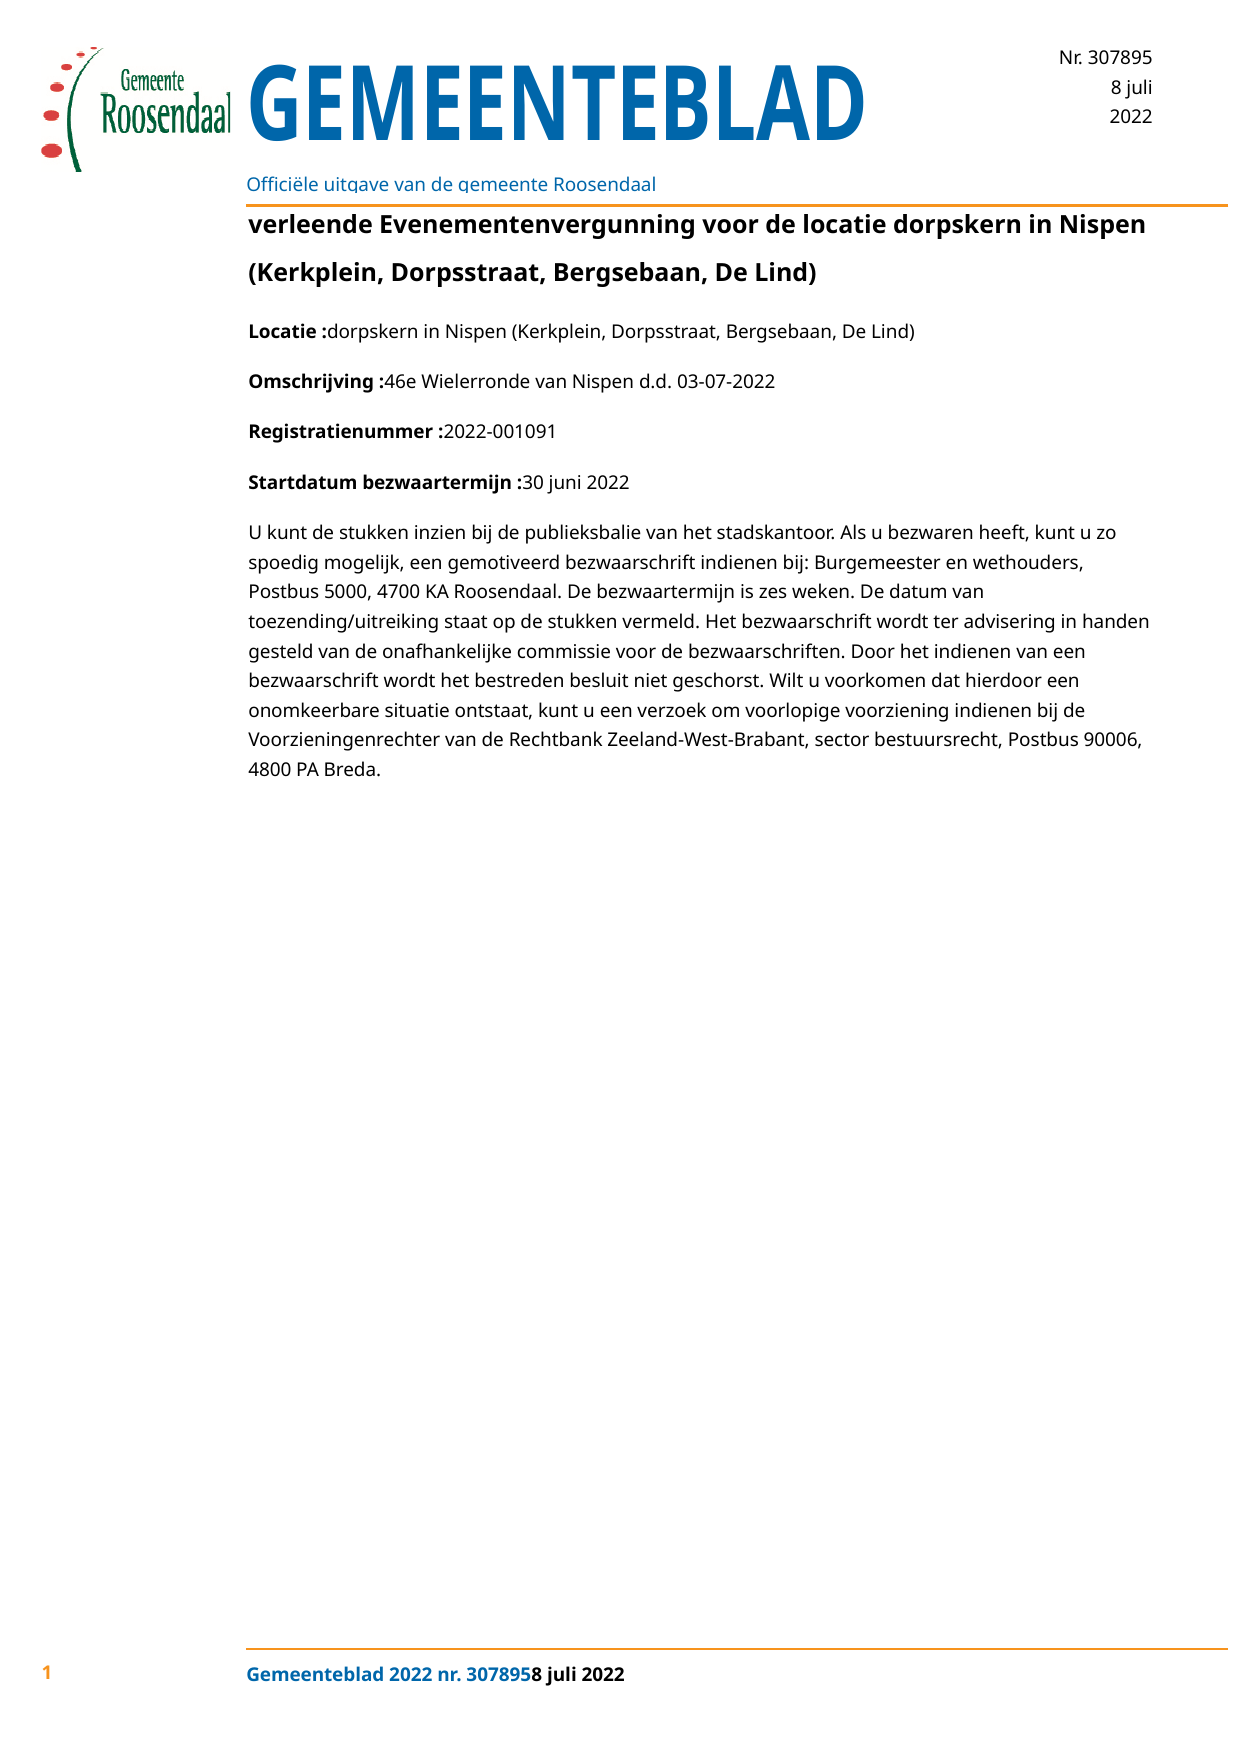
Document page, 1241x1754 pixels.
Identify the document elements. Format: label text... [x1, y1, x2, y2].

text Omschrijving :46e Wielerronde van Nispen d.d. 03-07-2022 [248, 368, 1152, 394]
picture [41, 47, 231, 172]
text verleende Evenementenvergunning voor de locatie dorpskern in Nispen (Kerkplein, Dorpsstraat, Bergsebaan, De Lind) [248, 207, 1152, 288]
text Locatie :dorpskern in Nispen (Kerkplein, Dorpsstraat, Bergsebaan, De Lind) [248, 318, 1152, 344]
text Startdatum bezwaartermijn :30 juni 2022 [248, 469, 1152, 495]
text U kunt de stukken inzien bij de publieksbalie van het stadskantoor. Als u bezwaren heeft, kunt u zo spoedig mogelijk, een gemotiveerd bezwaarschrift indienen bij: Burgemeester en wethouders, Postbus 5000, 4700 KA Roosendaal. De bezwaartermijn is zes weken. De datum van toezending/uitreiking staat op de stukken vermeld. Het bezwaarschrift wordt ter advisering in handen gesteld van de onafhankelijke commissie voor de bezwaarschriften. Door het indienen van een bezwaarschrift wordt het bestreden besluit niet geschorst. Wilt u voorkomen dat hierdoor een onomkeerbare situatie ontstaat, kunt u een verzoek om voorlopige voorziening indienen bij de Voorzieningenrechter van de Rechtbank Zeeland-West-Brabant, sector bestuursrecht, Postbus 90006, 4800 PA Breda. [248, 519, 1152, 782]
text Registratienummer :2022-001091 [248, 419, 1152, 444]
